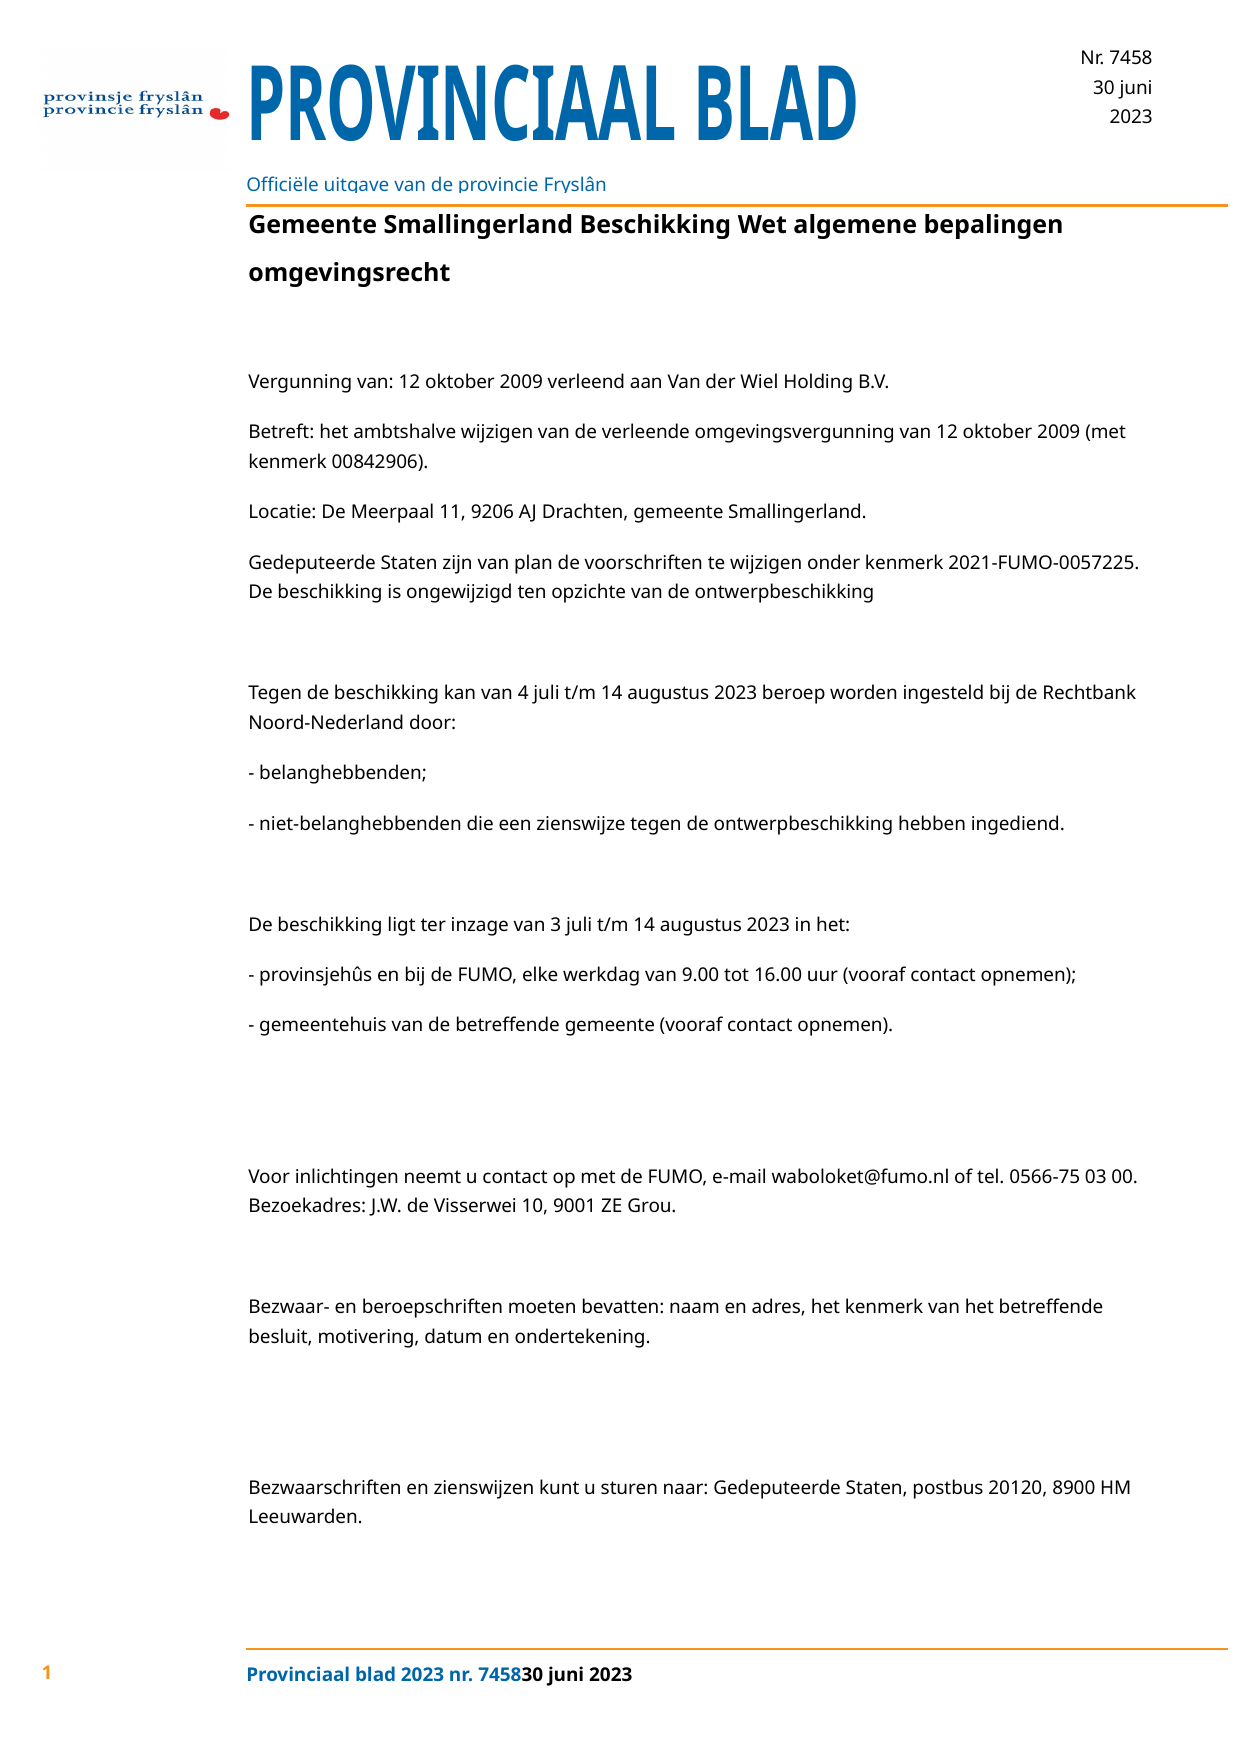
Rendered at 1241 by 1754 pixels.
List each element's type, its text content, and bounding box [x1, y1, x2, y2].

text De beschikking ligt ter inzage van 3 juli t/m 14 augustus 2023 in het: [248, 911, 1152, 937]
text Gemeente Smallingerland Beschikking Wet algemene bepalingen omgevingsrecht [248, 207, 1152, 288]
text Bezwaarschriften en zienswijzen kunt u sturen naar: Gedeputeerde Staten, postbus 20120, 8900 HM Leeuwarden. [248, 1474, 1152, 1529]
text Gedeputeerde Staten zijn van plan de voorschriften te wijzigen onder kenmerk 2021-FUMO-0057225. De beschikking is ongewijzigd ten opzichte van de ontwerpbeschikking [248, 549, 1152, 604]
text Locatie: De Meerpaal 11, 9206 AJ Drachten, gemeente Smallingerland. [248, 499, 1152, 524]
text - gemeentehuis van de betreffende gemeente (vooraf contact opnemen). [248, 1012, 1152, 1037]
text - niet-belanghebbenden die een zienswijze tegen de ontwerpbeschikking hebben ingediend. [248, 810, 1152, 836]
picture [41, 47, 231, 172]
text Vergunning van: 12 oktober 2009 verleend aan Van der Wiel Holding B.V. [248, 368, 1152, 394]
text Betreft: het ambtshalve wijzigen van de verleende omgevingsvergunning van 12 oktober 2009 (met kenmerk 00842906). [248, 419, 1152, 474]
text Tegen de beschikking kan van 4 juli t/m 14 augustus 2023 beroep worden ingesteld bij de Rechtbank Noord-Nederland door: [248, 679, 1152, 735]
text - provinsjehûs en bij de FUMO, elke werkdag van 9.00 tot 16.00 uur (vooraf contact opnemen); [248, 961, 1152, 987]
text Voor inlichtingen neemt u contact op met de FUMO, e-mail waboloket@fumo.nl of tel. 0566-75 03 00. Bezoekadres: J.W. de Visserwei 10, 9001 ZE Grou. [248, 1163, 1152, 1218]
text Bezwaar- en beroepschriften moeten bevatten: naam en adres, het kenmerk van het betreffende besluit, motivering, datum en ondertekening. [248, 1293, 1152, 1349]
text - belanghebbenden; [248, 759, 1152, 785]
